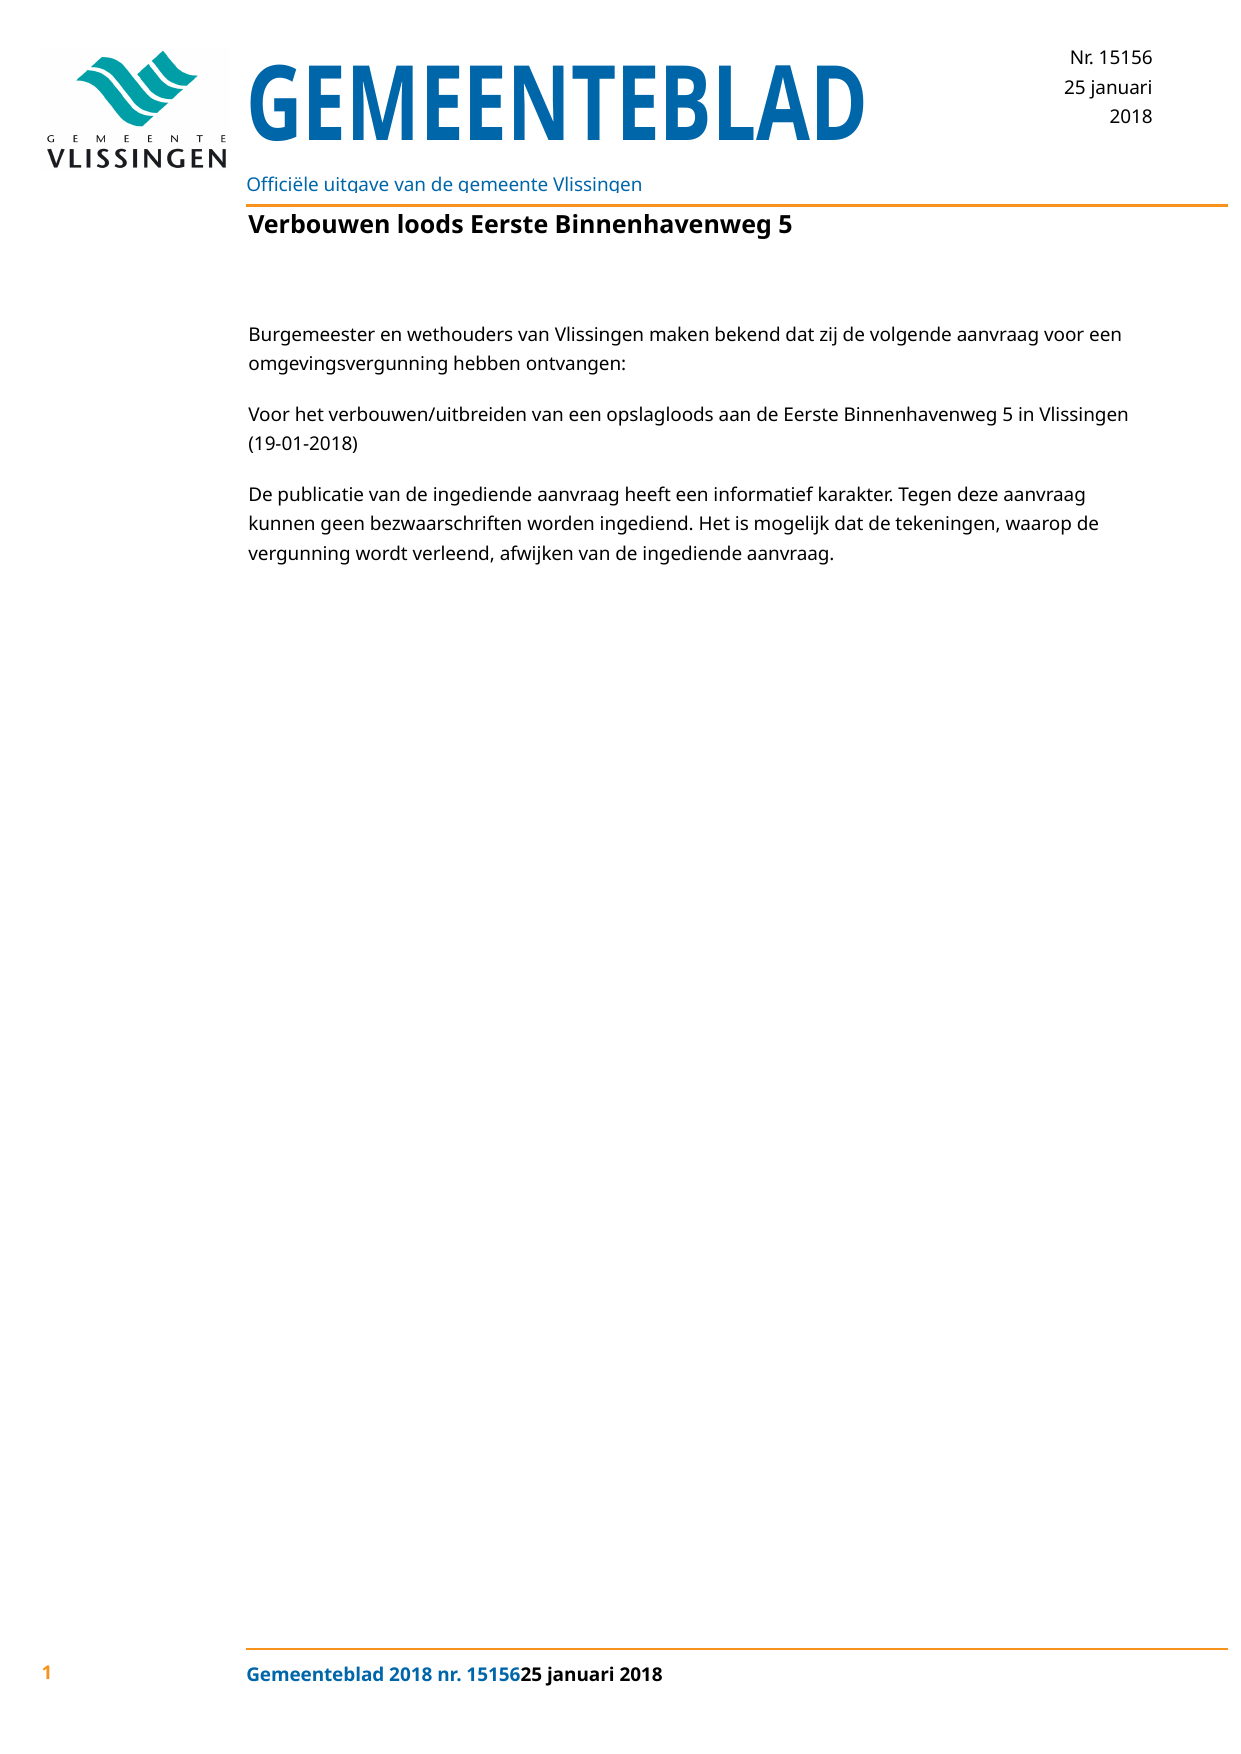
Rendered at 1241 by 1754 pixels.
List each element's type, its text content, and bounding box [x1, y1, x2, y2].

text Voor het verbouwen/uitbreiden van een opslagloods aan de Eerste Binnenhavenweg 5 in Vlissingen (19-01-2018) [248, 401, 1152, 456]
text Verbouwen loods Eerste Binnenhavenweg 5 [248, 207, 1152, 241]
picture [41, 47, 231, 172]
text De publicatie van de ingediende aanvraag heeft een informatief karakter. Tegen deze aanvraag kunnen geen bezwaarschriften worden ingediend. Het is mogelijk dat de tekeningen, waarop de vergunning wordt verleend, afwijken van de ingediende aanvraag. [248, 481, 1152, 566]
text Burgemeester en wethouders van Vlissingen maken bekend dat zij de volgende aanvraag voor een omgevingsvergunning hebben ontvangen: [248, 321, 1152, 376]
